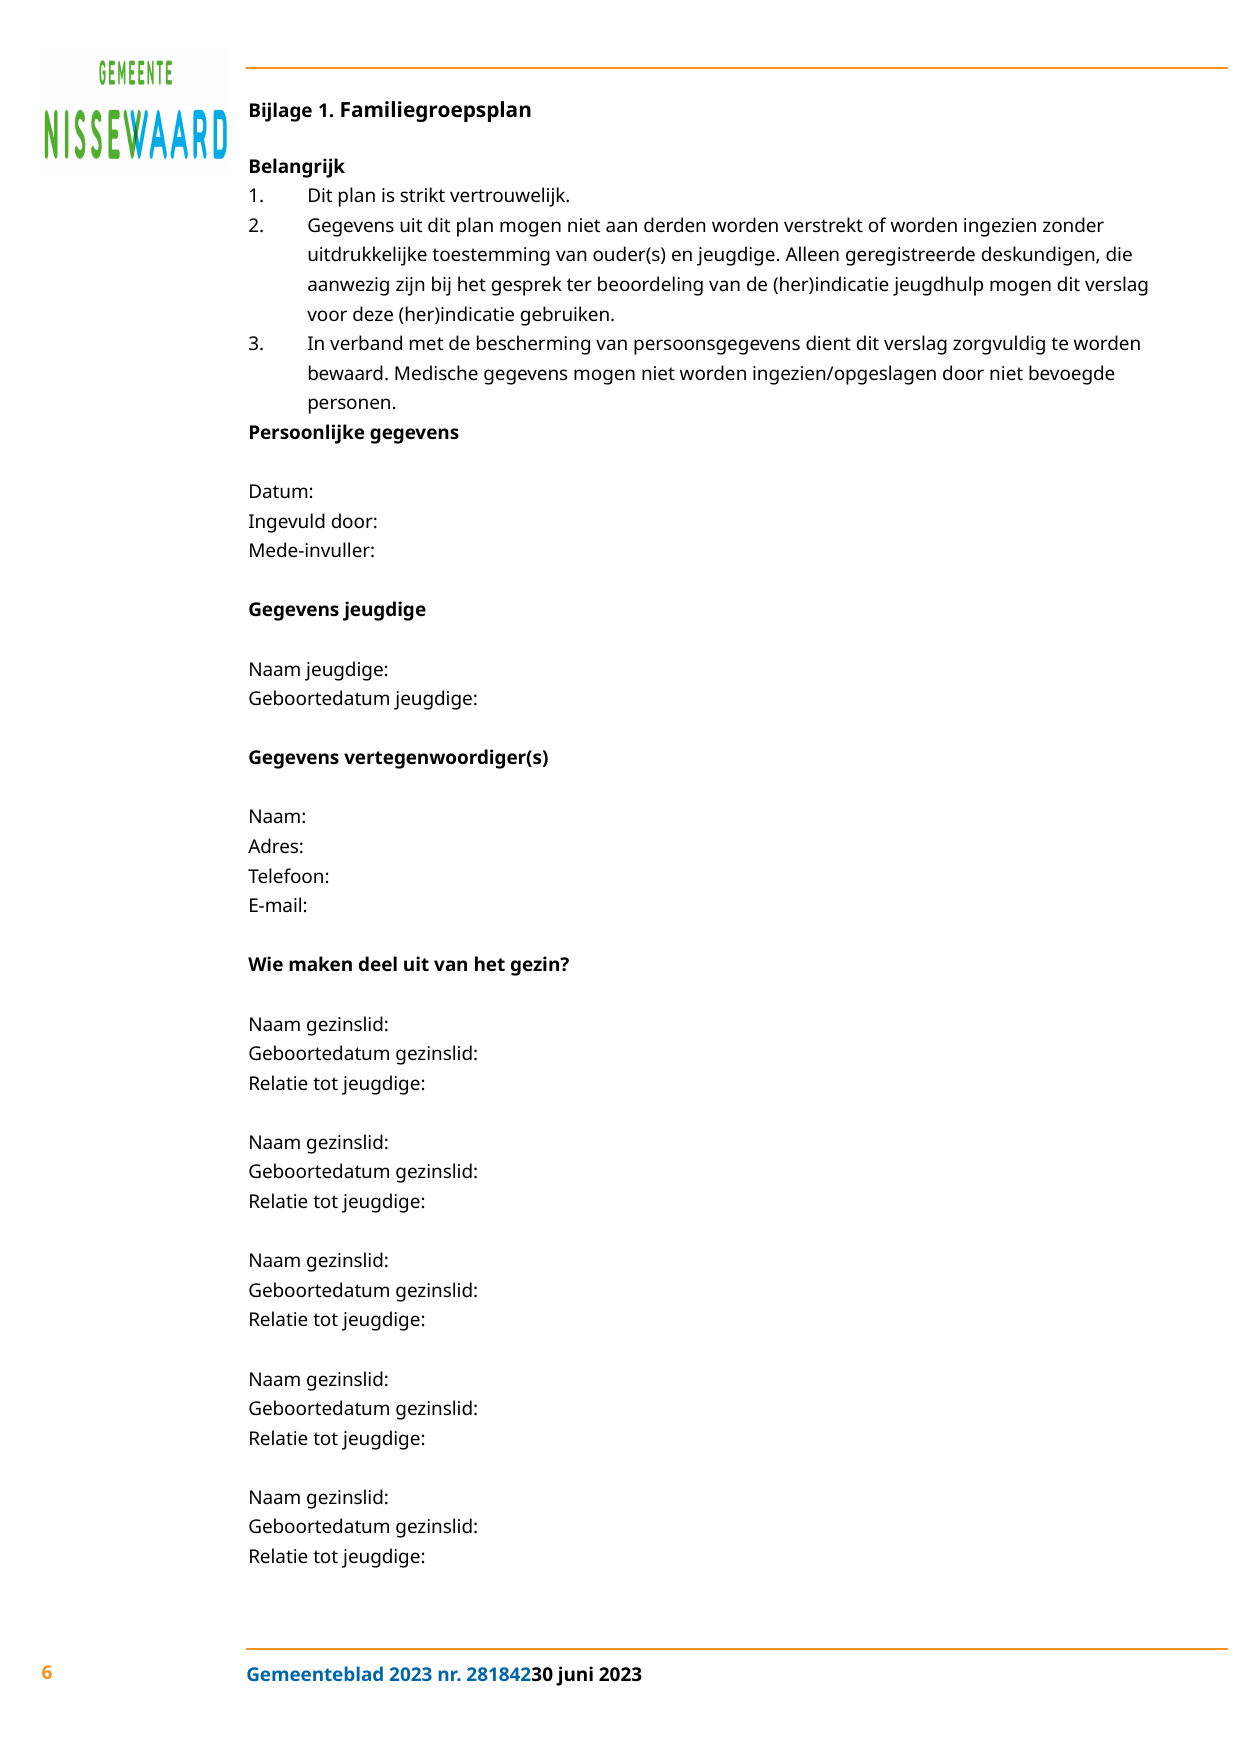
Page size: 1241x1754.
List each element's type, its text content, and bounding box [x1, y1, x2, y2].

text Gegevens vertegenwoordiger(s) [248, 744, 1152, 770]
text Gegevens jeugdige [248, 597, 1152, 622]
text Naam gezinslid: [248, 1366, 1152, 1392]
text Belangrijk [248, 153, 1152, 179]
text Datum: [248, 478, 1152, 504]
text Naam gezinslid: [248, 1247, 1152, 1273]
text Relatie tot jeugdige: [248, 1543, 1152, 1569]
text Geboortedatum gezinslid: [248, 1514, 1152, 1539]
text Relatie tot jeugdige: [248, 1188, 1152, 1214]
text Adres: [248, 833, 1152, 859]
text Telefoon: [248, 863, 1152, 889]
text Naam gezinslid: [248, 1011, 1152, 1037]
text Wie maken deel uit van het gezin? [248, 952, 1152, 977]
text Relatie tot jeugdige: [248, 1425, 1152, 1451]
text Naam gezinslid: [248, 1129, 1152, 1155]
text Naam: [248, 804, 1152, 829]
text E-mail: [248, 892, 1152, 918]
text Geboortedatum gezinslid: [248, 1040, 1152, 1066]
text Naam gezinslid: [248, 1484, 1152, 1510]
text Mede-invuller: [248, 537, 1152, 563]
list Dit plan is strikt vertrouwelijk. [248, 182, 1152, 208]
text Geboortedatum gezinslid: [248, 1159, 1152, 1184]
text Relatie tot jeugdige: [248, 1307, 1152, 1332]
text Geboortedatum jeugdige: [248, 685, 1152, 711]
text Persoonlijke gegevens [248, 419, 1152, 445]
text Bijlage 1. Familiegroepsplan [248, 95, 1152, 123]
list In verband met de bescherming van persoonsgegevens dient dit verslag zorgvuldig te worden bewaard. Medische gegevens mogen niet worden ingezien/opgeslagen door niet bevoegde personen. [248, 330, 1152, 415]
text Geboortedatum gezinslid: [248, 1395, 1152, 1421]
text Relatie tot jeugdige: [248, 1070, 1152, 1096]
text Geboortedatum gezinslid: [248, 1277, 1152, 1303]
list Gegevens uit dit plan mogen niet aan derden worden verstrekt of worden ingezien zonder uitdrukkelijke toestemming van ouder(s) en jeugdige. Alleen geregistreerde deskundigen, die aanwezig zijn bij het gesprek ter beoordeling van de (her)indicatie jeugdhulp mogen dit verslag voor deze (her)indicatie gebruiken. [248, 212, 1152, 327]
picture [41, 47, 231, 172]
text Ingevuld door: [248, 508, 1152, 534]
text Naam jeugdige: [248, 656, 1152, 682]
